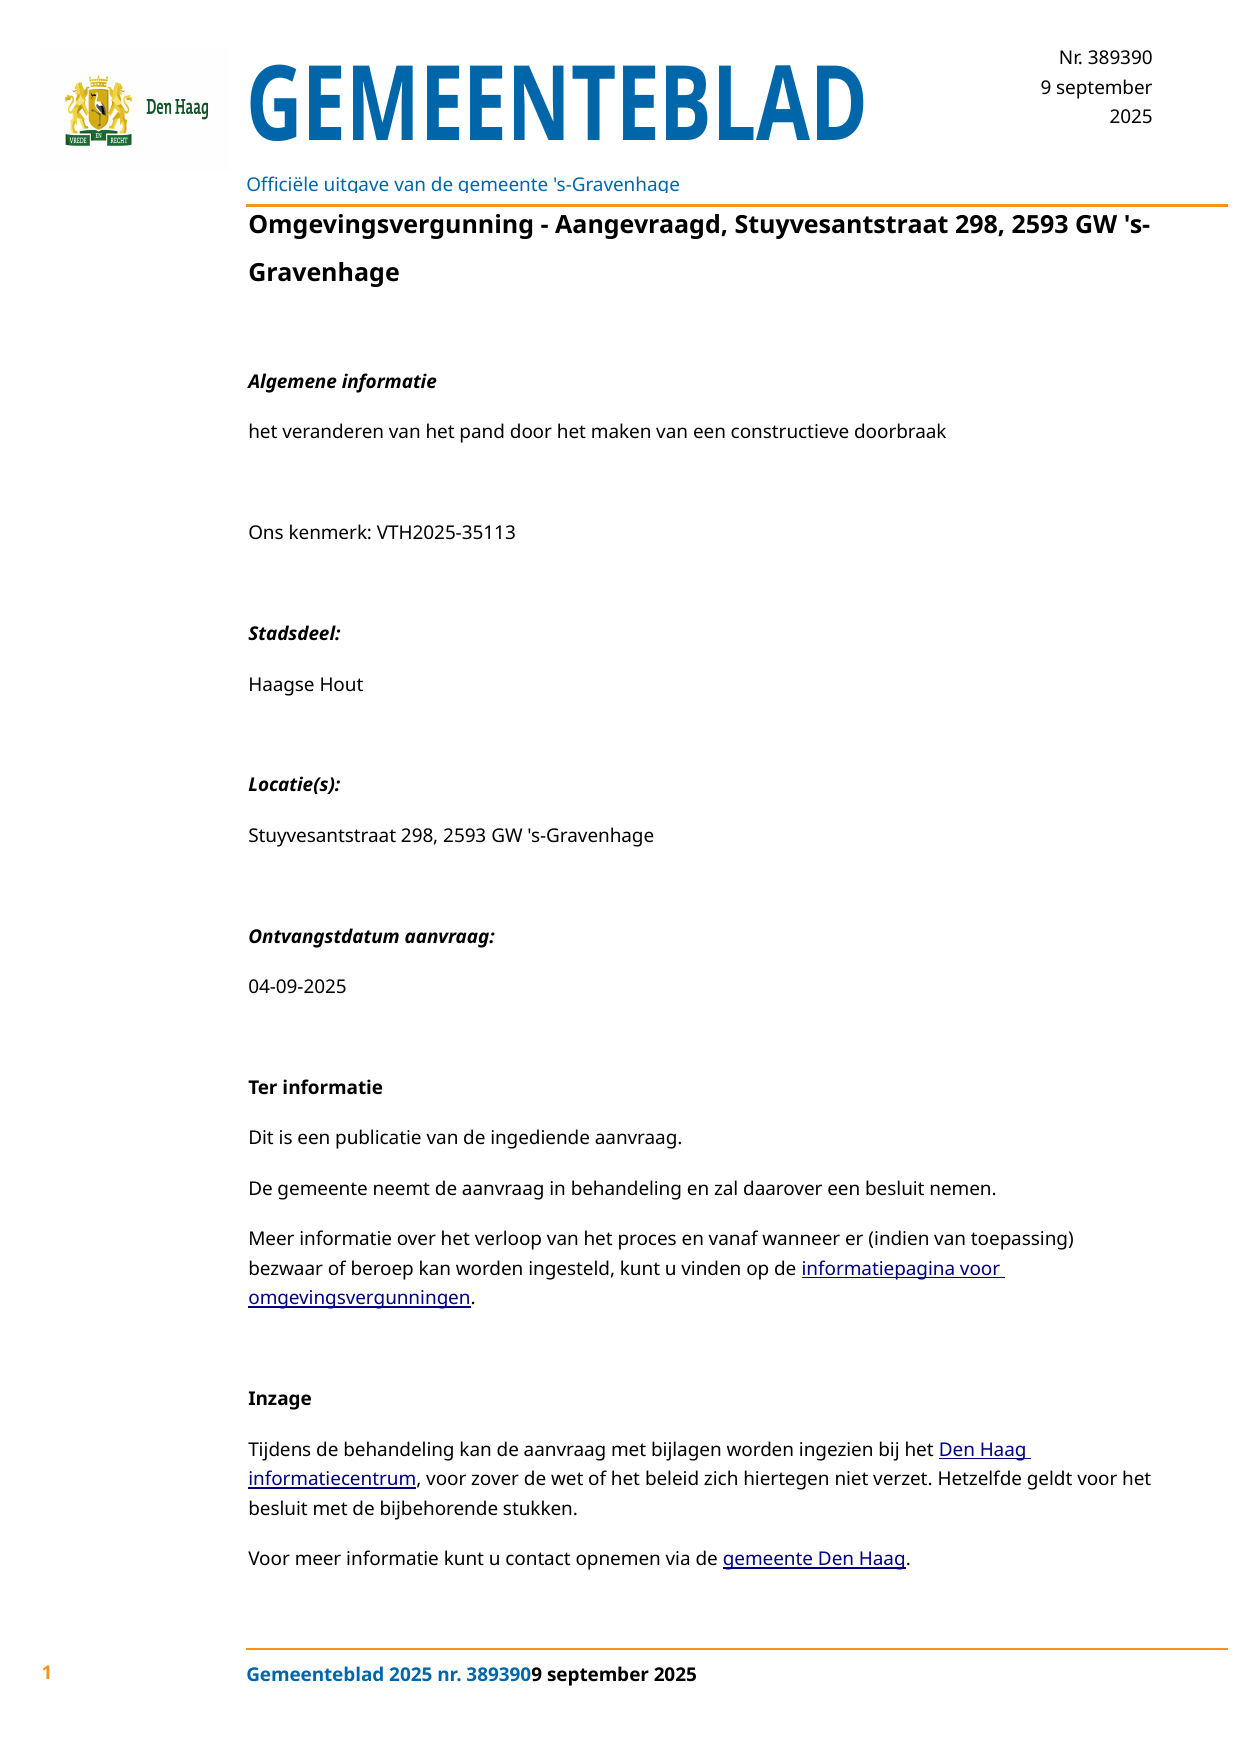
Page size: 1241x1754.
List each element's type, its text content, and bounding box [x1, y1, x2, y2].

text 04-09-2025 [248, 973, 1152, 999]
text Stuyvesantstraat 298, 2593 GW 's-Gravenhage [248, 822, 1152, 848]
text Locatie(s): [248, 772, 1152, 797]
text Voor meer informatie kunt u contact opnemen via de gemeente Den Haag. [248, 1545, 1152, 1571]
text het veranderen van het pand door het maken van een constructieve doorbraak [248, 419, 1152, 444]
text Dit is een publicatie van de ingediende aanvraag. [248, 1124, 1152, 1150]
text Algemene informatie [248, 368, 1152, 394]
text Meer informatie over het verloop van het proces en vanaf wanneer er (indien van toepassing) bezwaar of beroep kan worden ingesteld, kunt u vinden op de informatiepagina voor omgevingsvergunningen. [248, 1225, 1152, 1310]
text Ons kenmerk: VTH2025-35113 [248, 519, 1152, 545]
text Ter informatie [248, 1074, 1152, 1100]
text De gemeente neemt de aanvraag in behandeling en zal daarover een besluit nemen. [248, 1175, 1152, 1201]
text Haagse Hout [248, 671, 1152, 697]
text Stadsdeel: [248, 620, 1152, 646]
picture [41, 47, 231, 172]
text Omgevingsvergunning - Aangevraagd, Stuyvesantstraat 298, 2593 GW 's-Gravenhage [248, 207, 1152, 288]
text Tijdens de behandeling kan de aanvraag met bijlagen worden ingezien bij het Den Haag informatiecentrum, voor zover de wet of het beleid zich hiertegen niet verzet. Hetzelfde geldt voor het besluit met de bijbehorende stukken. [248, 1436, 1152, 1521]
text Ontvangstdatum aanvraag: [248, 923, 1152, 949]
text Inzage [248, 1385, 1152, 1411]
